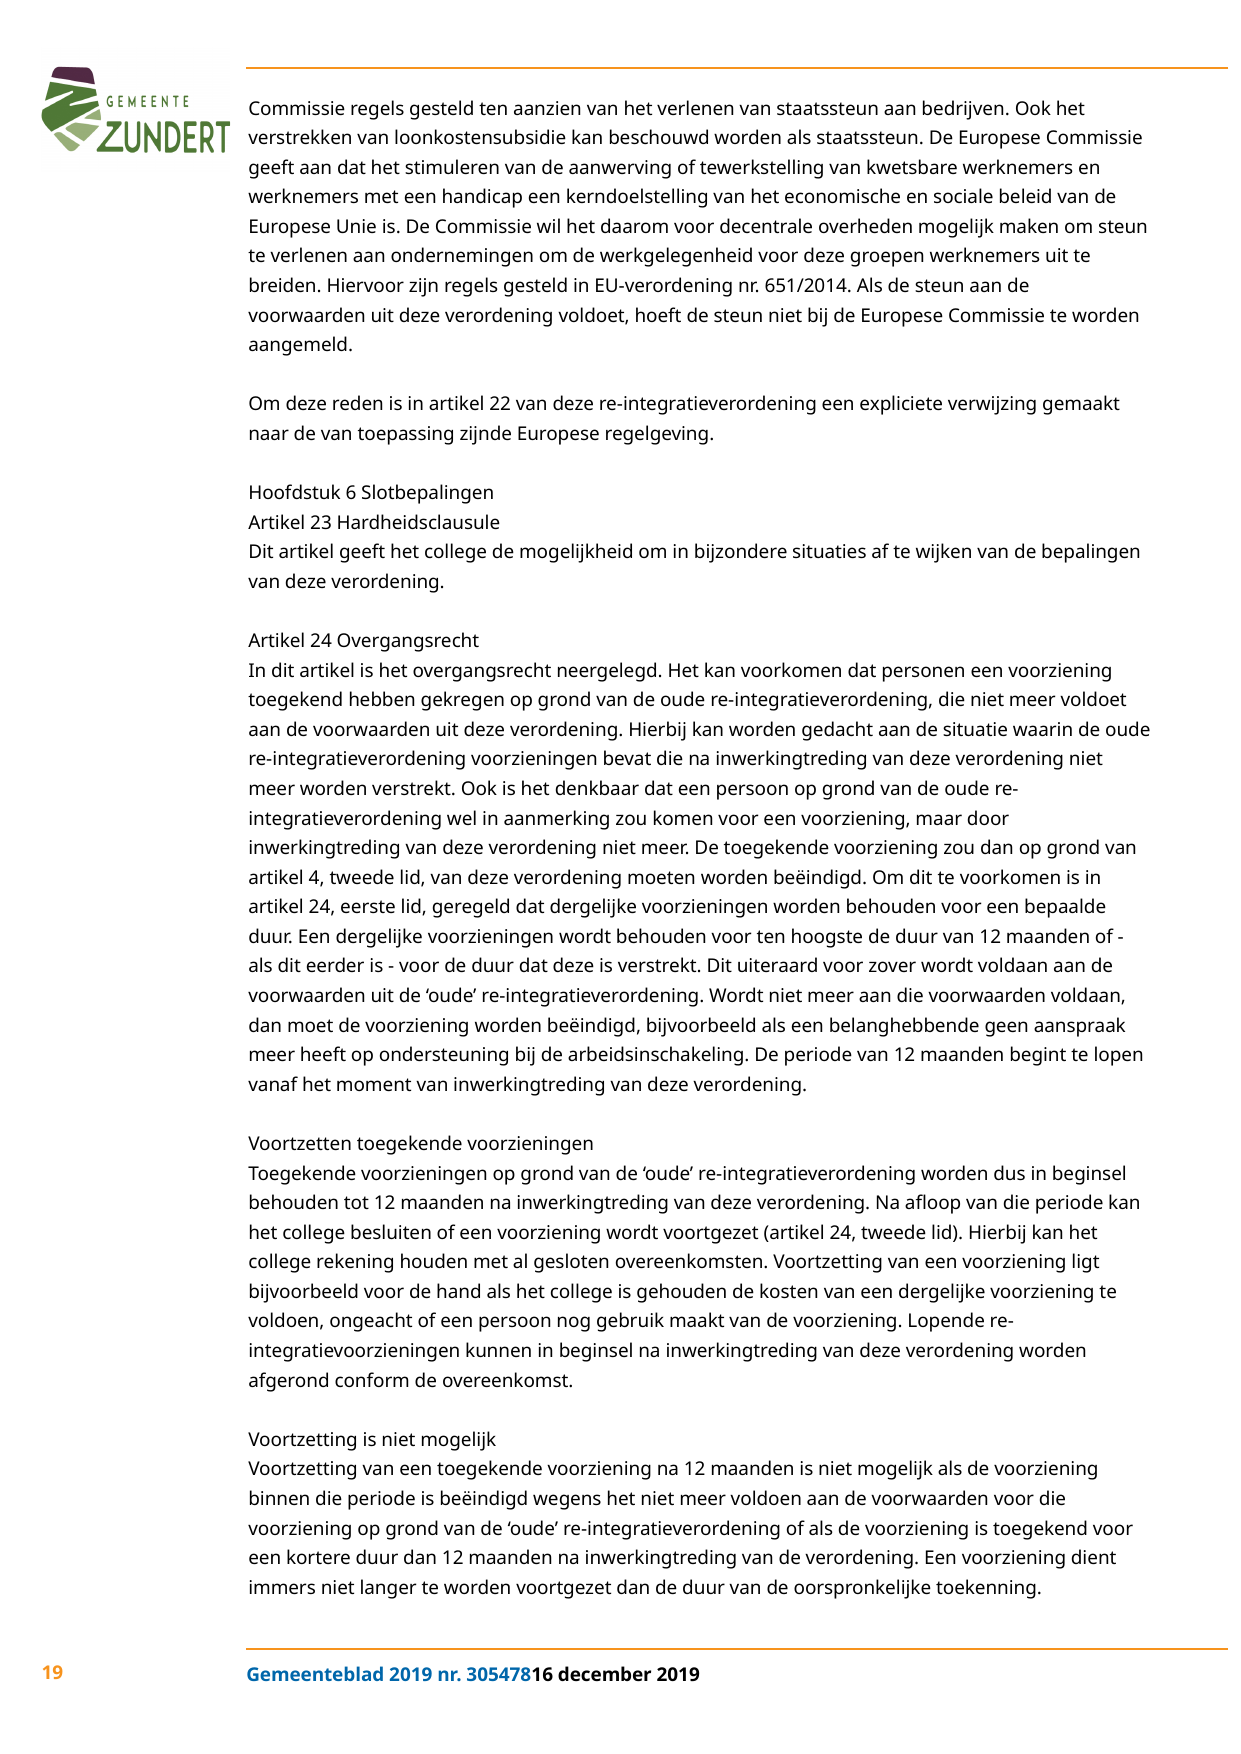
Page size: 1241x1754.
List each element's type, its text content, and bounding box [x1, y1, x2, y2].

text Dit artikel geeft het college de mogelijkheid om in bijzondere situaties af te wijken van de bepalingen van deze verordening. [248, 538, 1152, 594]
text Artikel 23 Hardheidsclausule [248, 509, 1152, 535]
text Voortzetten toegekende voorzieningen [248, 1130, 1152, 1156]
text Voortzetting van een toegekende voorziening na 12 maanden is niet mogelijk als de voorziening binnen die periode is beëindigd wegens het niet meer voldoen aan de voorwaarden voor die voorziening op grond van de ‘oude’ re-integratieverordening of als de voorziening is toegekend voor een kortere duur dan 12 maanden na inwerkingtreding van de verordening. Een voorziening dient immers niet langer te worden voortgezet dan de duur van de oorspronkelijke toekenning. [248, 1456, 1152, 1600]
text In dit artikel is het overgangsrecht neergelegd. Het kan voorkomen dat personen een voorziening toegekend hebben gekregen op grond van de oude re-integratieverordening, die niet meer voldoet aan de voorwaarden uit deze verordening. Hierbij kan worden gedacht aan de situatie waarin de oude re-integratieverordening voorzieningen bevat die na inwerkingtreding van deze verordening niet meer worden verstrekt. Ook is het denkbaar dat een persoon op grond van de oude re-integratieverordening wel in aanmerking zou komen voor een voorziening, maar door inwerkingtreding van deze verordening niet meer. De toegekende voorziening zou dan op grond van artikel 4, tweede lid, van deze verordening moeten worden beëindigd. Om dit te voorkomen is in artikel 24, eerste lid, geregeld dat dergelijke voorzieningen worden behouden voor een bepaalde duur. Een dergelijke voorzieningen wordt behouden voor ten hoogste de duur van 12 maanden of - als dit eerder is - voor de duur dat deze is verstrekt. Dit uiteraard voor zover wordt voldaan aan de voorwaarden uit de ‘oude’ re-integratieverordening. Wordt niet meer aan die voorwaarden voldaan, dan moet de voorziening worden beëindigd, bijvoorbeeld als een belanghebbende geen aanspraak meer heeft op ondersteuning bij de arbeidsinschakeling. De periode van 12 maanden begint te lopen vanaf het moment van inwerkingtreding van deze verordening. [248, 657, 1152, 1097]
text Voortzetting is niet mogelijk [248, 1426, 1152, 1452]
text Artikel 24 Overgangsrecht [248, 627, 1152, 653]
picture [41, 47, 231, 172]
text Toegekende voorzieningen op grond van de ‘oude’ re-integratieverordening worden dus in beginsel behouden tot 12 maanden na inwerkingtreding van deze verordening. Na afloop van die periode kan het college besluiten of een voorziening wordt voortgezet (artikel 24, tweede lid). Hierbij kan het college rekening houden met al gesloten overeenkomsten. Voortzetting van een voorziening ligt bijvoorbeeld voor de hand als het college is gehouden de kosten van een dergelijke voorziening te voldoen, ongeacht of een persoon nog gebruik maakt van de voorziening. Lopende re-integratievoorzieningen kunnen in beginsel na inwerkingtreding van deze verordening worden afgerond conform de overeenkomst. [248, 1160, 1152, 1393]
text Hoofdstuk 6 Slotbepalingen [248, 479, 1152, 505]
text Om deze reden is in artikel 22 van deze re-integratieverordening een expliciete verwijzing gemaakt naar de van toepassing zijnde Europese regelgeving. [248, 391, 1152, 446]
text Commissie regels gesteld ten aanzien van het verlenen van staatssteun aan bedrijven. Ook het verstrekken van loonkostensubsidie kan beschouwd worden als staatssteun. De Europese Commissie geeft aan dat het stimuleren van de aanwerving of tewerkstelling van kwetsbare werknemers en werknemers met een handicap een kerndoelstelling van het economische en sociale beleid van de Europese Unie is. De Commissie wil het daarom voor decentrale overheden mogelijk maken om steun te verlenen aan ondernemingen om de werkgelegenheid voor deze groepen werknemers uit te breiden. Hiervoor zijn regels gesteld in EU-verordening nr. 651/2014. Als de steun aan de voorwaarden uit deze verordening voldoet, hoeft de steun niet bij de Europese Commissie te worden aangemeld. [248, 95, 1152, 357]
